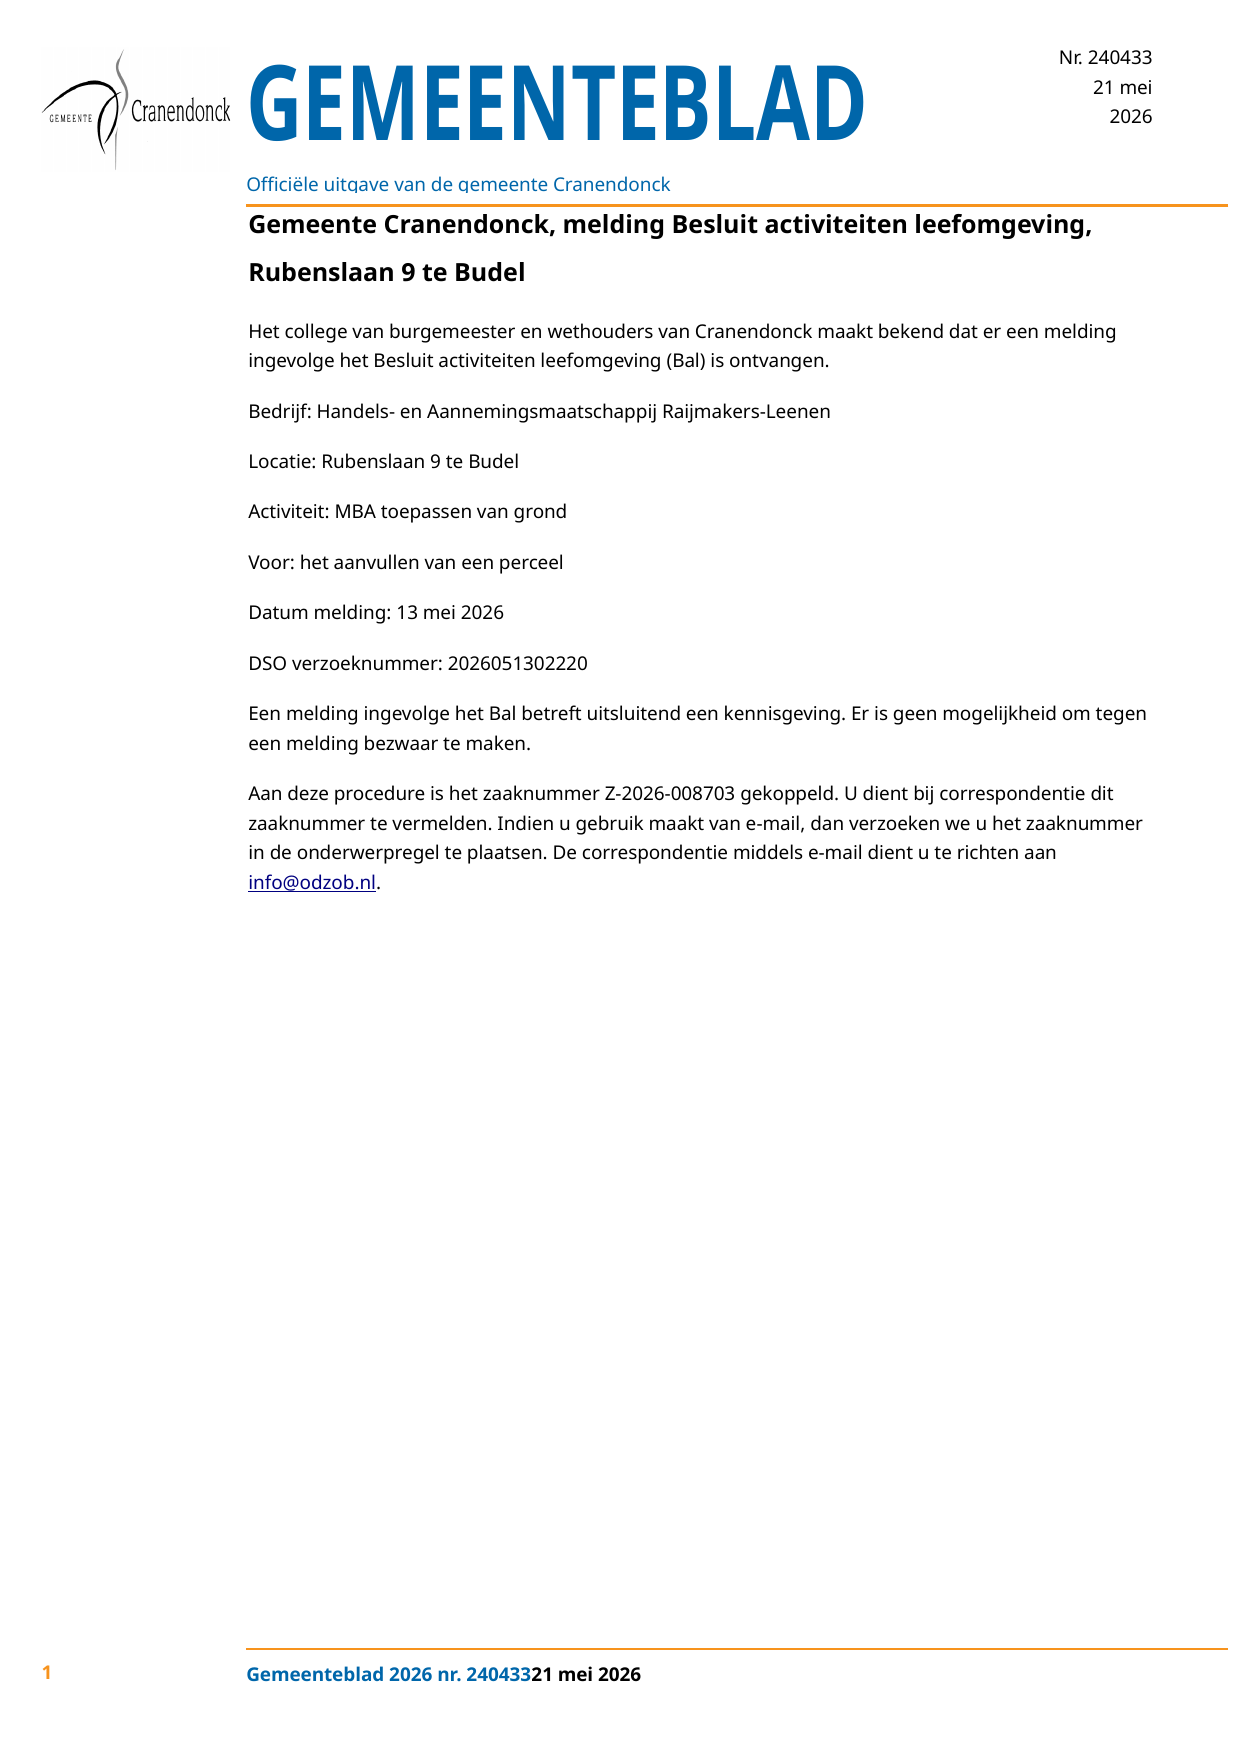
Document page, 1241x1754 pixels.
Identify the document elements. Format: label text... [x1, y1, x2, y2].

text Gemeente Cranendonck, melding Besluit activiteiten leefomgeving, Rubenslaan 9​ te Budel [248, 207, 1152, 288]
text Bedrijf: Handels- en Aannemingsmaatschappij Raijmakers-Leenen [248, 398, 1152, 424]
text Activiteit: MBA toepassen van grond [248, 499, 1152, 524]
text Een melding ingevolge het Bal betreft uitsluitend een kennisgeving. Er is geen mogelijkheid om tegen een melding bezwaar te maken. [248, 700, 1152, 756]
text Locatie: Rubenslaan 9​ te Budel [248, 448, 1152, 474]
text Aan deze procedure is het zaaknummer Z-2026-008703 gekoppeld. U dient bij correspondentie dit zaaknummer te vermelden. Indien u gebruik maakt van e-mail, dan verzoeken we u het zaaknummer in de onderwerpregel te plaatsen. De correspondentie middels e-mail dient u te richten aan info@odzob.nl. [248, 780, 1152, 895]
text DSO verzoeknummer: 2026051302220 [248, 650, 1152, 676]
text Het college van burgemeester en wethouders van Cranendonck maakt bekend dat er een melding ingevolge het Besluit activiteiten leefomgeving (Bal) is ontvangen. [248, 318, 1152, 373]
text Voor: het aanvullen van een perceel [248, 549, 1152, 575]
picture [41, 47, 231, 172]
text Datum melding: 13 mei 2026 [248, 599, 1152, 625]
